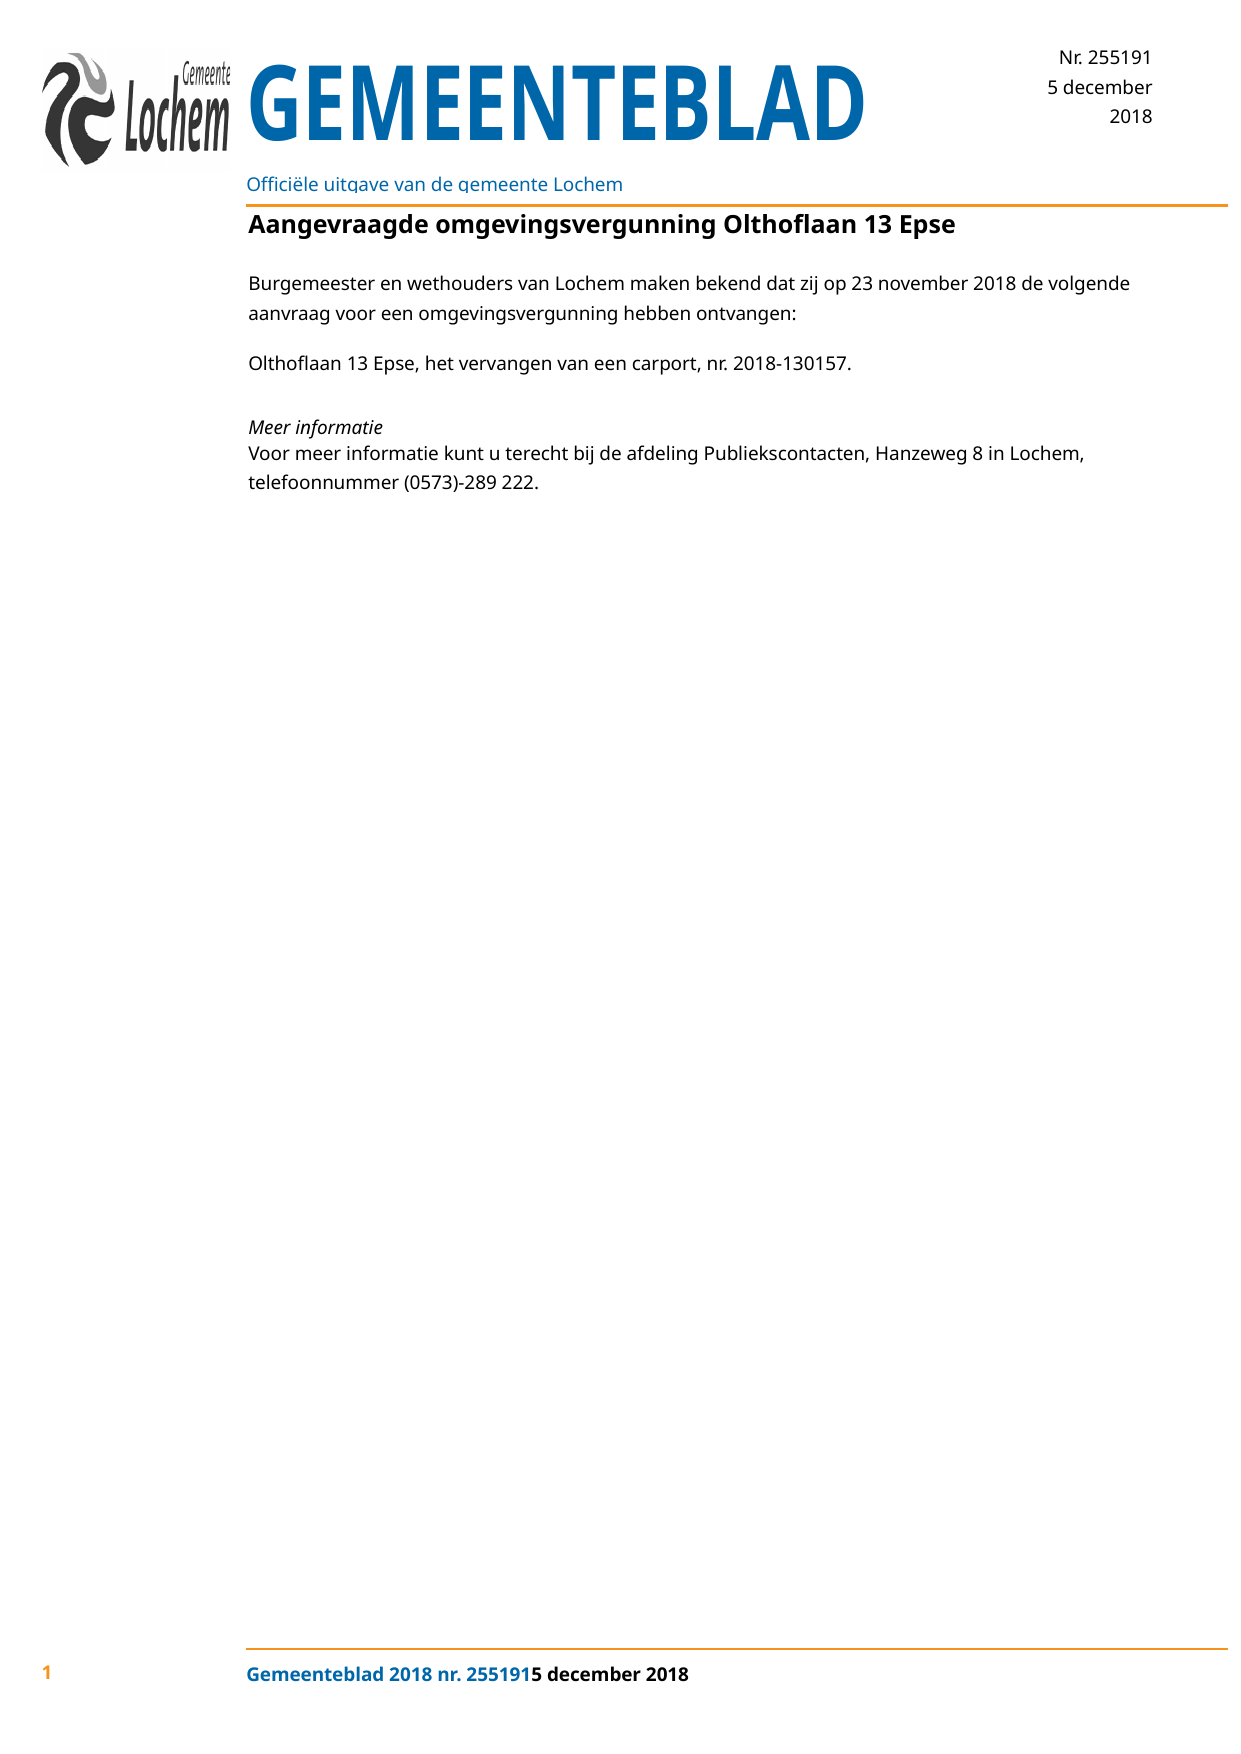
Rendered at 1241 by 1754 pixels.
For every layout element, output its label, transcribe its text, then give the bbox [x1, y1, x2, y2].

picture [41, 47, 231, 172]
text Aangevraagde omgevingsvergunning Olthoflaan 13 Epse [248, 207, 1152, 241]
text Burgemeester en wethouders van Lochem maken bekend dat zij op 23 november 2018 de volgende aanvraag voor een omgevingsvergunning hebben ontvangen: [248, 270, 1152, 326]
text Voor meer informatie kunt u terecht bij de afdeling Publiekscontacten, Hanzeweg 8 in Lochem, telefoonnummer (0573)-289 222. [248, 440, 1152, 495]
text Meer informatie [248, 414, 1152, 440]
text Olthoflaan 13 Epse, het vervangen van een carport, nr. 2018-130157. [248, 350, 1152, 376]
